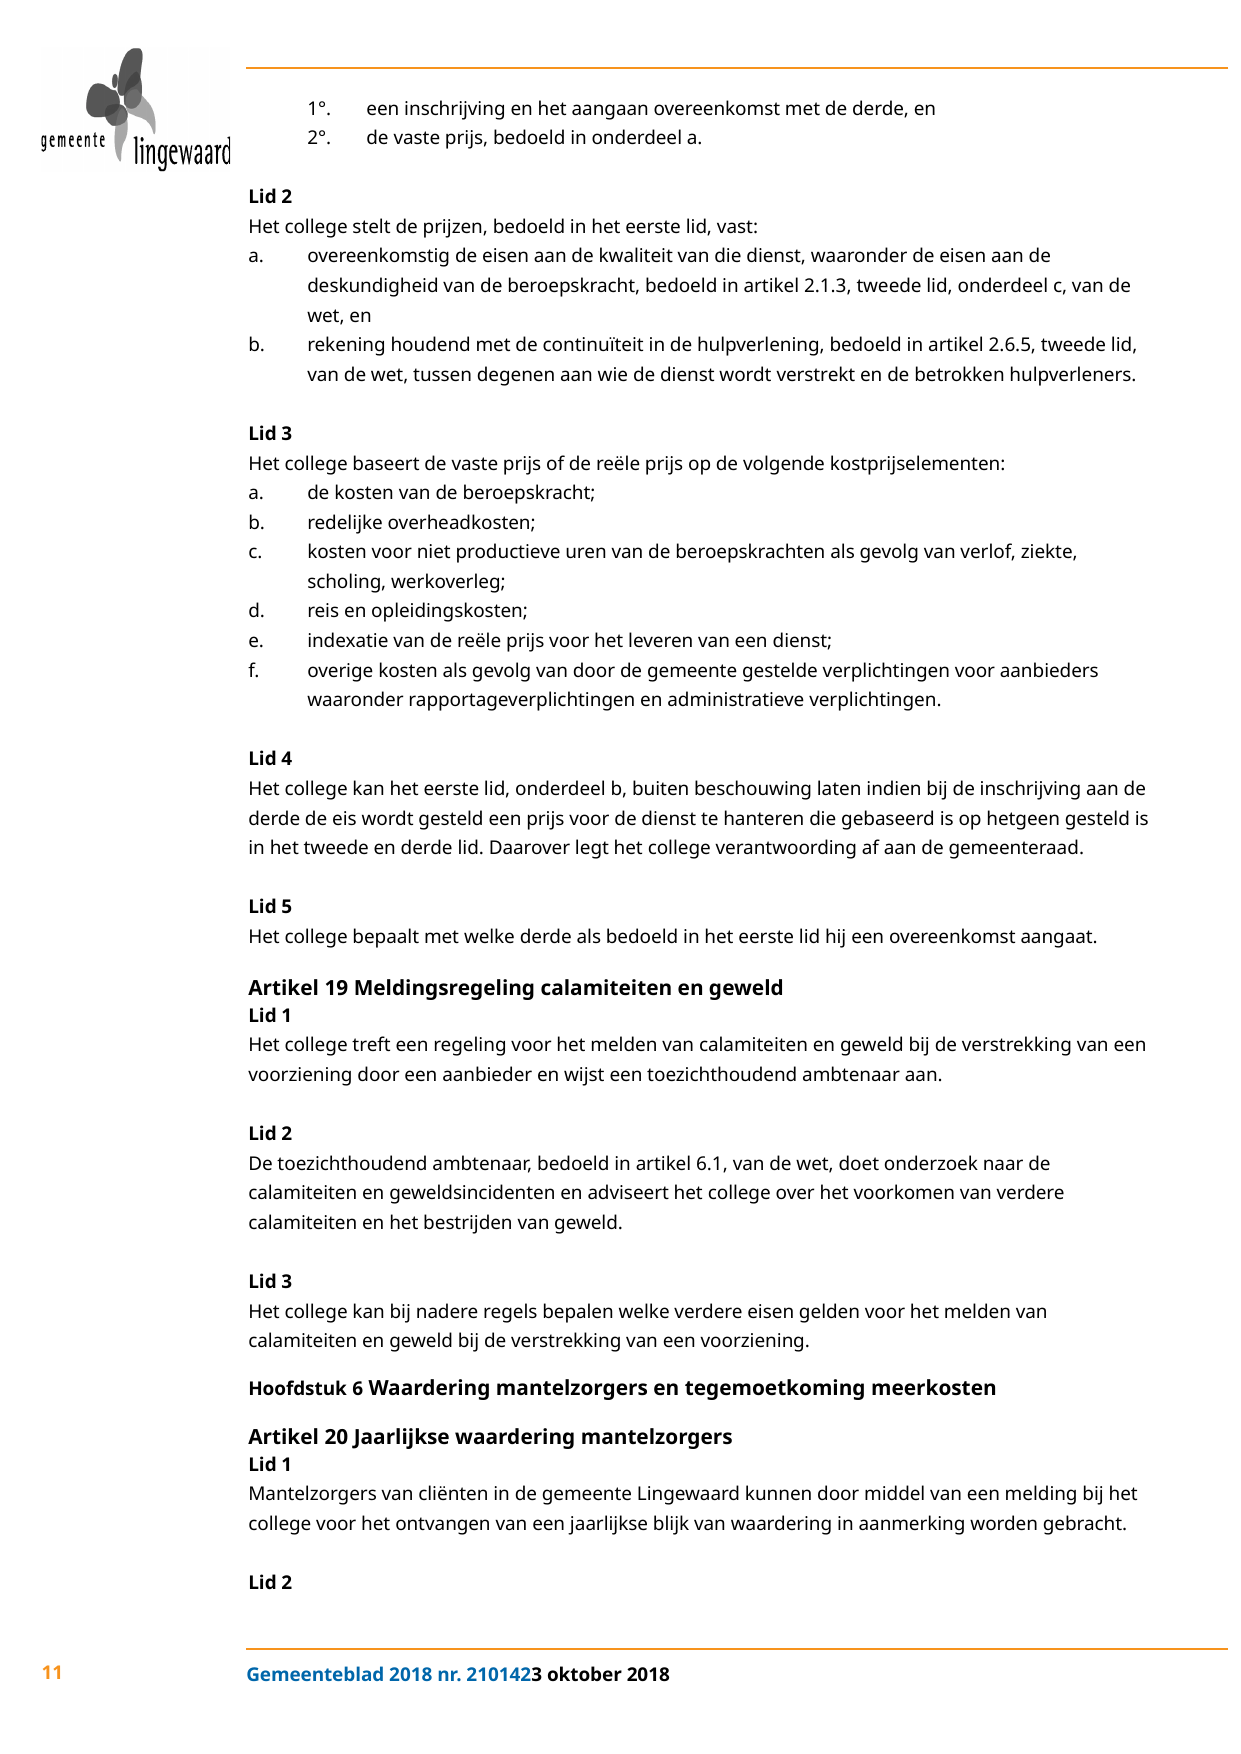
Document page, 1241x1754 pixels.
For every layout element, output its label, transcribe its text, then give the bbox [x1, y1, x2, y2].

text Lid 5 [248, 893, 1152, 919]
list redelijke overheadkosten; [248, 509, 1152, 535]
picture [41, 47, 231, 172]
text Het college kan bij nadere regels bepalen welke verdere eisen gelden voor het melden van calamiteiten en geweld bij de verstrekking van een voorziening. [248, 1298, 1152, 1353]
text Lid 1 [248, 1002, 1152, 1028]
list een inschrijving en het aangaan overeenkomst met de derde, en [307, 95, 1152, 121]
text Het college bepaalt met welke derde als bedoeld in het eerste lid hij een overeenkomst aangaat. [248, 923, 1152, 949]
list overige kosten als gevolg van door de gemeente gestelde verplichtingen voor aanbieders waaronder rapportageverplichtingen en administratieve verplichtingen. [248, 657, 1152, 712]
text Hoofdstuk 6 Waardering mantelzorgers en tegemoetkoming meerkosten [248, 1373, 1152, 1401]
text Lid 2 [248, 1120, 1152, 1146]
text Het college stelt de prijzen, bedoeld in het eerste lid, vast: [248, 213, 1152, 239]
text Lid 3 [248, 1268, 1152, 1294]
list reis en opleidingskosten; [248, 598, 1152, 623]
list indexatie van de reële prijs voor het leveren van een dienst; [248, 627, 1152, 653]
text Artikel 19 Meldingsregeling calamiteiten en geweld [248, 973, 1152, 1002]
list rekening houdend met de continuïteit in de hulpverlening, bedoeld in artikel 2.6.5, tweede lid, van de wet, tussen degenen aan wie de dienst wordt verstrekt en de betrokken hulpverleners. [248, 331, 1152, 387]
text Het college baseert de vaste prijs of de reële prijs op de volgende kostprijselementen: [248, 450, 1152, 476]
text Lid 3 [248, 420, 1152, 446]
text Mantelzorgers van cliënten in de gemeente Lingewaard kunnen door middel van een melding bij het college voor het ontvangen van een jaarlijkse blijk van waardering in aanmerking worden gebracht. [248, 1480, 1152, 1536]
text Het college treft een regeling voor het melden van calamiteiten en geweld bij de verstrekking van een voorziening door een aanbieder en wijst een toezichthoudend ambtenaar aan. [248, 1032, 1152, 1087]
text Lid 2 [248, 1569, 1152, 1595]
text Lid 2 [248, 183, 1152, 209]
text Het college kan het eerste lid, onderdeel b, buiten beschouwing laten indien bij de inschrijving aan de derde de eis wordt gesteld een prijs voor de dienst te hanteren die gebaseerd is op hetgeen gesteld is in het tweede en derde lid. Daarover legt het college verantwoording af aan de gemeenteraad. [248, 775, 1152, 860]
text Lid 1 [248, 1451, 1152, 1476]
list de kosten van de beroepskracht; [248, 479, 1152, 505]
text Lid 4 [248, 746, 1152, 771]
list overeenkomstig de eisen aan de kwaliteit van die dienst, waaronder de eisen aan de deskundigheid van de beroepskracht, bedoeld in artikel 2.1.3, tweede lid, onderdeel c, van de wet, en [248, 243, 1152, 328]
text Artikel 20 Jaarlijkse waardering mantelzorgers [248, 1422, 1152, 1451]
text De toezichthoudend ambtenaar, bedoeld in artikel 6.1, van de wet, doet onderzoek naar de calamiteiten en geweldsincidenten en adviseert het college over het voorkomen van verdere calamiteiten en het bestrijden van geweld. [248, 1150, 1152, 1235]
list de vaste prijs, bedoeld in onderdeel a. [307, 124, 1152, 150]
list kosten voor niet productieve uren van de beroepskrachten als gevolg van verlof, ziekte, scholing, werkoverleg; [248, 538, 1152, 594]
